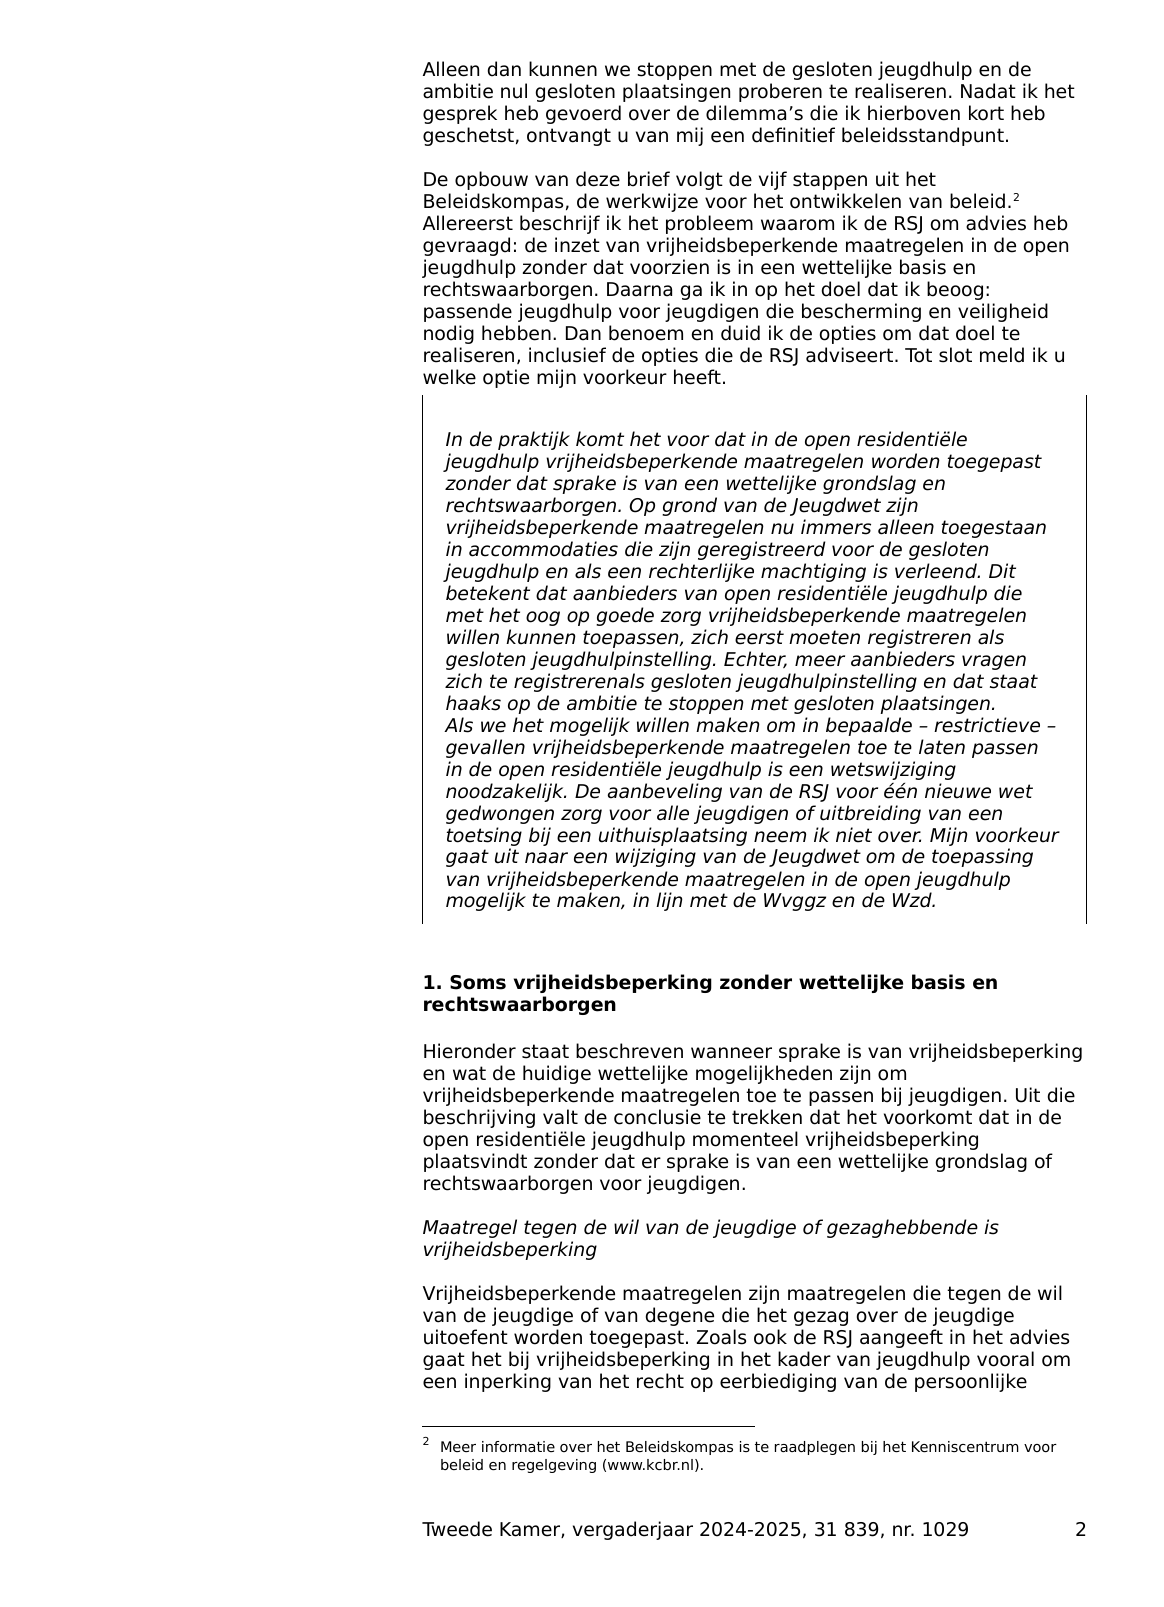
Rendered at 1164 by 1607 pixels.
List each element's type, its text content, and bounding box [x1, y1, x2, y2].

text Alleen dan kunnen we stoppen met de gesloten jeugdhulp en de ambitie nul gesloten plaatsingen proberen te realiseren. Nadat ik het gesprek heb gevoerd over de dilemma’s die ik hierboven kort heb geschetst, ontvangt u van mij een definitief beleidsstandpunt. [422, 59, 1087, 147]
subtitle Maatregel tegen de wil van de jeugdige of gezaghebbende is vrijheidsbeperking [422, 1217, 1087, 1261]
text De opbouw van deze brief volgt de vijf stappen uit het Beleidskompas, de werkwijze voor het ontwikkelen van beleid. Allereerst beschrijf ik het probleem waarom ik de RSJ om advies heb gevraagd: de inzet van vrijheidsbeperkende maatregelen in de open jeugdhulp zonder dat voorzien is in een wettelijke basis en rechtswaarborgen. Daarna ga ik in op het doel dat ik beoog: passende jeugdhulp voor jeugdigen die bescherming en veiligheid nodig hebben. Dan benoem en duid ik de opties om dat doel te realiseren, inclusief de opties die de RSJ adviseert. Tot slot meld ik u welke optie mijn voorkeur heeft. [422, 169, 1087, 389]
table_header In de praktijk komt het voor dat in de open residentiële jeugdhulp vrijheidsbeperkende maatregelen worden toegepast zonder dat sprake is van een wettelijke grondslag en rechtswaarborgen. Op grond van de Jeugdwet zijn vrijheidsbeperkende maatregelen nu immers alleen toegestaan in accommodaties die zijn geregistreerd voor de gesloten jeugdhulp en als een rechterlijke machtiging is verleend. Dit betekent dat aanbieders van open residentiële jeugdhulp die met het oog op goede zorg vrijheidsbeperkende maatregelen willen kunnen toepassen, zich eerst moeten registreren als gesloten jeugdhulpinstelling. Echter, meer aanbieders vragen zich te registrerenals gesloten jeugdhulpinstelling en dat staat haaks op de ambitie te stoppen met gesloten plaatsingen. Als we het mogelijk willen maken om in bepaalde – restrictieve – gevallen vrijheidsbeperkende maatregelen toe te laten passen in de open residentiële jeugdhulp is een wetswijziging noodzakelijk. De aanbeveling van de RSJ voor één nieuwe wet gedwongen zorg voor alle jeugdigen of uitbreiding van een toetsing bij een uithuisplaatsing neem ik niet over. Mijn voorkeur gaat uit naar een wijziging van de Jeugdwet om de toepassing van vrijheidsbeperkende maatregelen in de open jeugdhulp mogelijk te maken, in lijn met de Wvggz en de Wzd. [423, 395, 1086, 924]
text Meer informatie over het Beleidskompas is te raadplegen bij het Kenniscentrum voor beleid en regelgeving (www.kcbr.nl). [422, 1435, 1087, 1474]
text Hieronder staat beschreven wanneer sprake is van vrijheidsbeperking en wat de huidige wettelijke mogelijkheden zijn om vrijheidsbeperkende maatregelen toe te passen bij jeugdigen. Uit die beschrijving valt de conclusie te trekken dat het voorkomt dat in de open residentiële jeugdhulp momenteel vrijheidsbeperking plaatsvindt zonder dat er sprake is van een wettelijke grondslag of rechtswaarborgen voor jeugdigen. [422, 1041, 1087, 1195]
text Vrijheidsbeperkende maatregelen zijn maatregelen die tegen de wil van de jeugdige of van degene die het gezag over de jeugdige uitoefent worden toegepast. Zoals ook de RSJ aangeeft in het advies gaat het bij vrijheidsbeperking in het kader van jeugdhulp vooral om een inperking van het recht op eerbiediging van de persoonlijke [422, 1283, 1087, 1393]
subtitle 1. Soms vrijheidsbeperking zonder wettelijke basis en rechtswaarborgen [422, 972, 1087, 1016]
